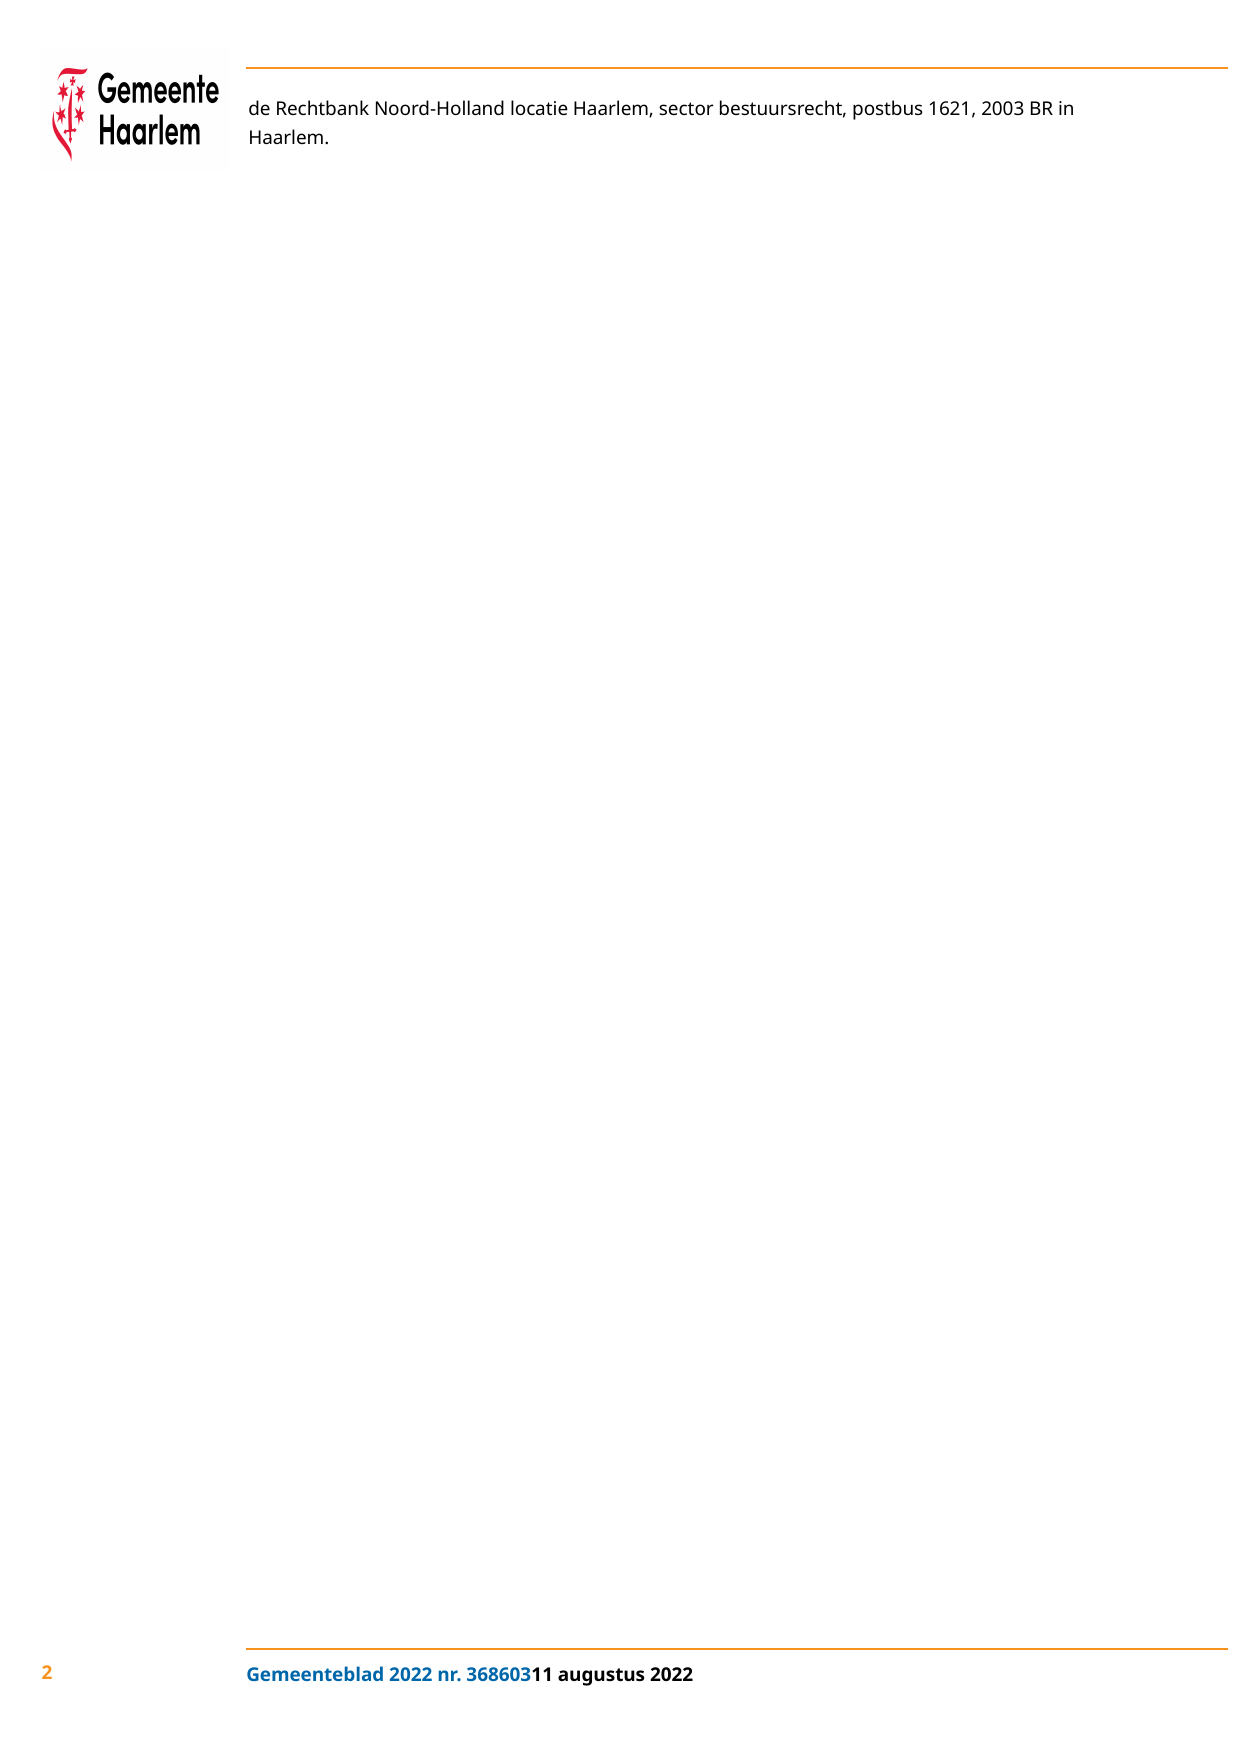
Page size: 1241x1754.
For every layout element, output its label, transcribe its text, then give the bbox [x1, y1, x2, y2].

picture [41, 47, 231, 172]
text de Rechtbank Noord-Holland locatie Haarlem, sector bestuursrecht, postbus 1621, 2003 BR in Haarlem. [248, 95, 1152, 150]
